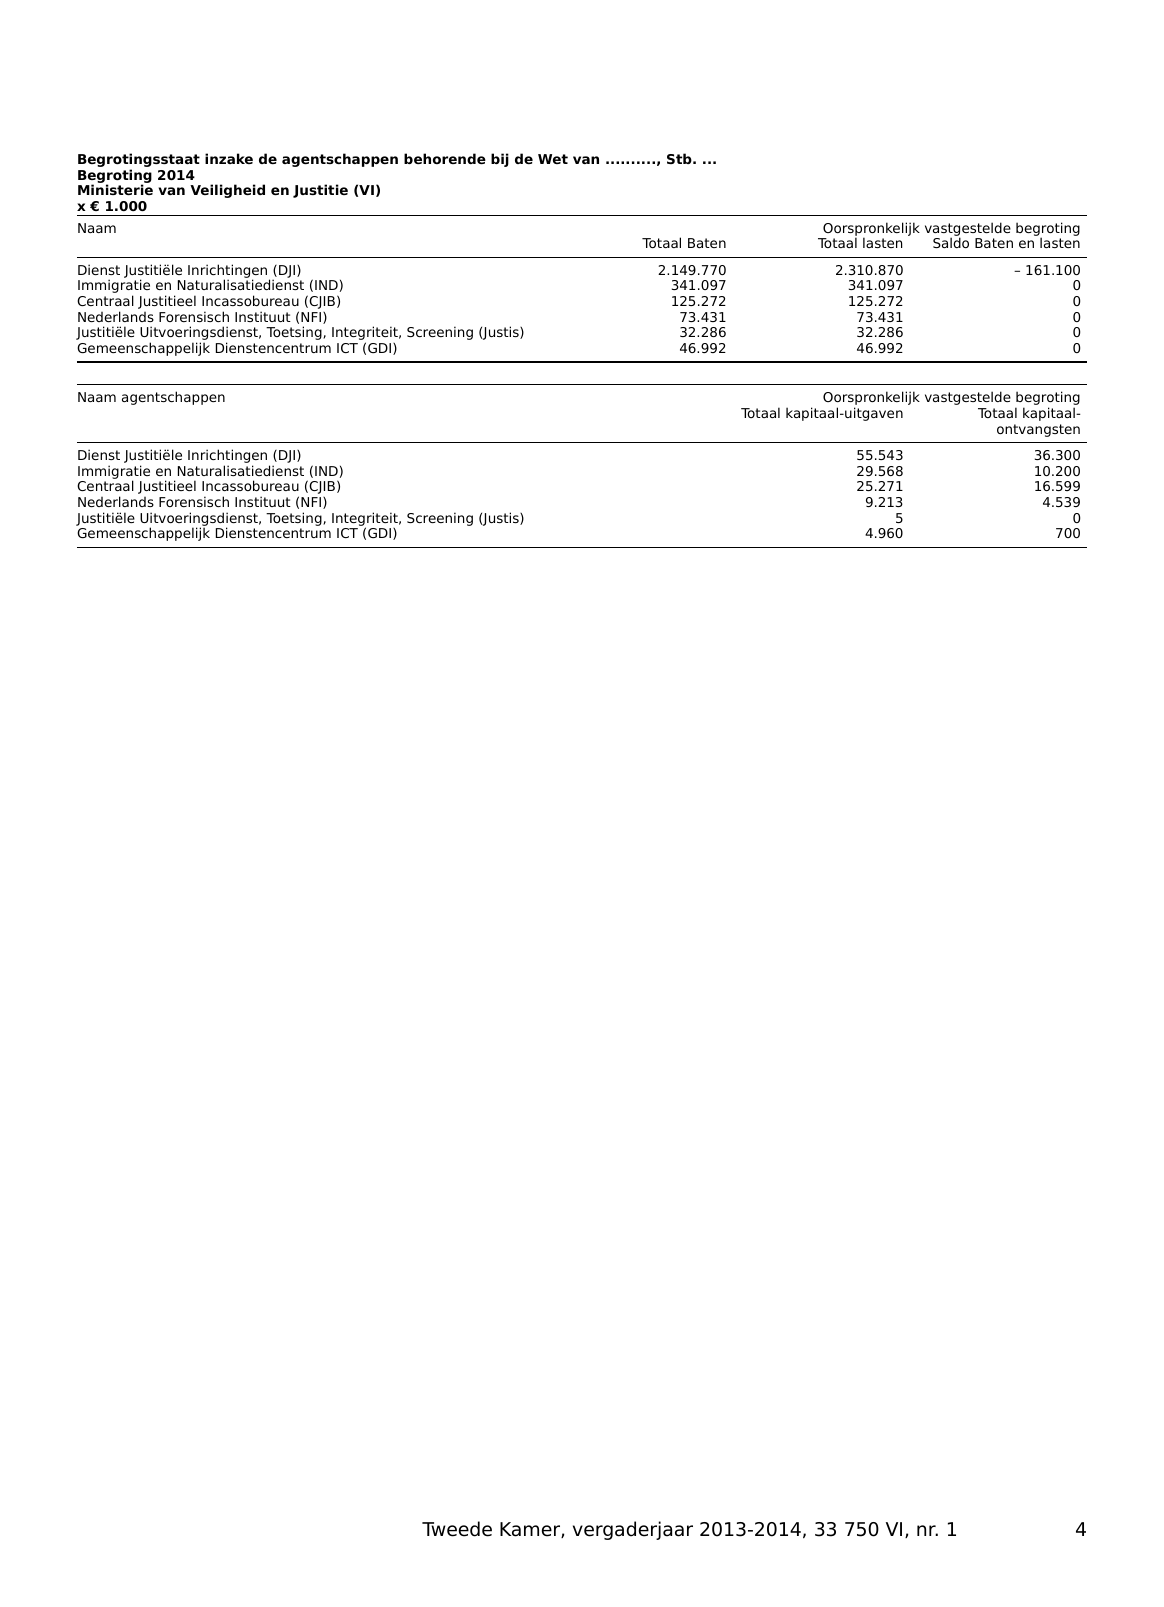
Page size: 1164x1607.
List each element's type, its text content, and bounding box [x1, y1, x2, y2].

table_cell Totaal kapitaal-uitgaven [732, 406, 909, 442]
table_cell 125.272 [555, 294, 732, 309]
table_cell 341.097 [555, 278, 732, 294]
table_cell [555, 443, 732, 463]
table_cell 0 [909, 341, 1087, 361]
table_cell Centraal Justitieel Incassobureau (CJIB) [77, 479, 555, 495]
table_cell 55.543 [732, 443, 909, 463]
table_cell Nederlands Forensisch Instituut (NFI) [77, 495, 555, 511]
table_cell 29.568 [732, 463, 909, 479]
table_header Naam agentschappen [77, 385, 555, 406]
table_cell 341.097 [732, 278, 909, 294]
table_cell Centraal Justitieel Incassobureau (CJIB) [77, 294, 555, 309]
table_cell Totaal kapitaal-ontvangsten [909, 406, 1087, 442]
table_cell 16.599 [909, 479, 1087, 495]
table_header Begrotingsstaat inzake de agentschappen behorende bij de Wet van .........., Stb. ... Begroting 2014 Ministerie van Veiligheid en Justitie (VI) x € 1.000 [77, 152, 1087, 215]
table_cell Totaal lasten [732, 236, 909, 257]
table_cell Nederlands Forensisch Instituut (NFI) [77, 310, 555, 325]
table_cell [555, 526, 732, 547]
table_cell Oorspronkelijk vastgestelde begroting [555, 216, 1087, 236]
table_cell Gemeenschappelijk Dienstencentrum ICT (GDI) [77, 341, 555, 361]
table_cell [555, 463, 732, 479]
table_cell [555, 511, 732, 526]
table_cell 9.213 [732, 495, 909, 511]
table_cell 0 [909, 325, 1087, 341]
table_cell Naam [77, 216, 555, 236]
table_cell 73.431 [732, 310, 909, 325]
table_cell 2.149.770 [555, 258, 732, 278]
table_cell Immigratie en Naturalisatiedienst (IND) [77, 463, 555, 479]
table_cell Gemeenschappelijk Dienstencentrum ICT (GDI) [77, 526, 555, 547]
table_cell [555, 479, 732, 495]
table_cell Totaal Baten [555, 236, 732, 257]
table_cell Justitiële Uitvoeringsdienst, Toetsing, Integriteit, Screening (Justis) [77, 325, 555, 341]
table_cell [77, 406, 555, 442]
table_cell 25.271 [732, 479, 909, 495]
table_cell 0 [909, 511, 1087, 526]
table_cell Dienst Justitiële Inrichtingen (DJI) [77, 443, 555, 463]
table_cell 0 [909, 278, 1087, 294]
table_cell 4.539 [909, 495, 1087, 511]
table_cell Dienst Justitiële Inrichtingen (DJI) [77, 258, 555, 278]
table_cell 2.310.870 [732, 258, 909, 278]
table_cell 10.200 [909, 463, 1087, 479]
table_cell – 161.100 [909, 258, 1087, 278]
table_cell [555, 406, 732, 442]
table_cell 46.992 [732, 341, 909, 361]
table_cell 36.300 [909, 443, 1087, 463]
table_cell Justitiële Uitvoeringsdienst, Toetsing, Integriteit, Screening (Justis) [77, 511, 555, 526]
table_cell 700 [909, 526, 1087, 547]
table_cell Immigratie en Naturalisatiedienst (IND) [77, 278, 555, 294]
table_cell 5 [732, 511, 909, 526]
table_cell Saldo Baten en lasten [909, 236, 1087, 257]
table_cell 0 [909, 310, 1087, 325]
table_cell 32.286 [555, 325, 732, 341]
table_cell 4.960 [732, 526, 909, 547]
table_cell 32.286 [732, 325, 909, 341]
table_cell 0 [909, 294, 1087, 309]
table_cell 73.431 [555, 310, 732, 325]
table_cell [555, 495, 732, 511]
table_cell [77, 236, 555, 257]
table_cell 125.272 [732, 294, 909, 309]
table_header Oorspronkelijk vastgestelde begroting [555, 385, 1087, 406]
table_cell 46.992 [555, 341, 732, 361]
